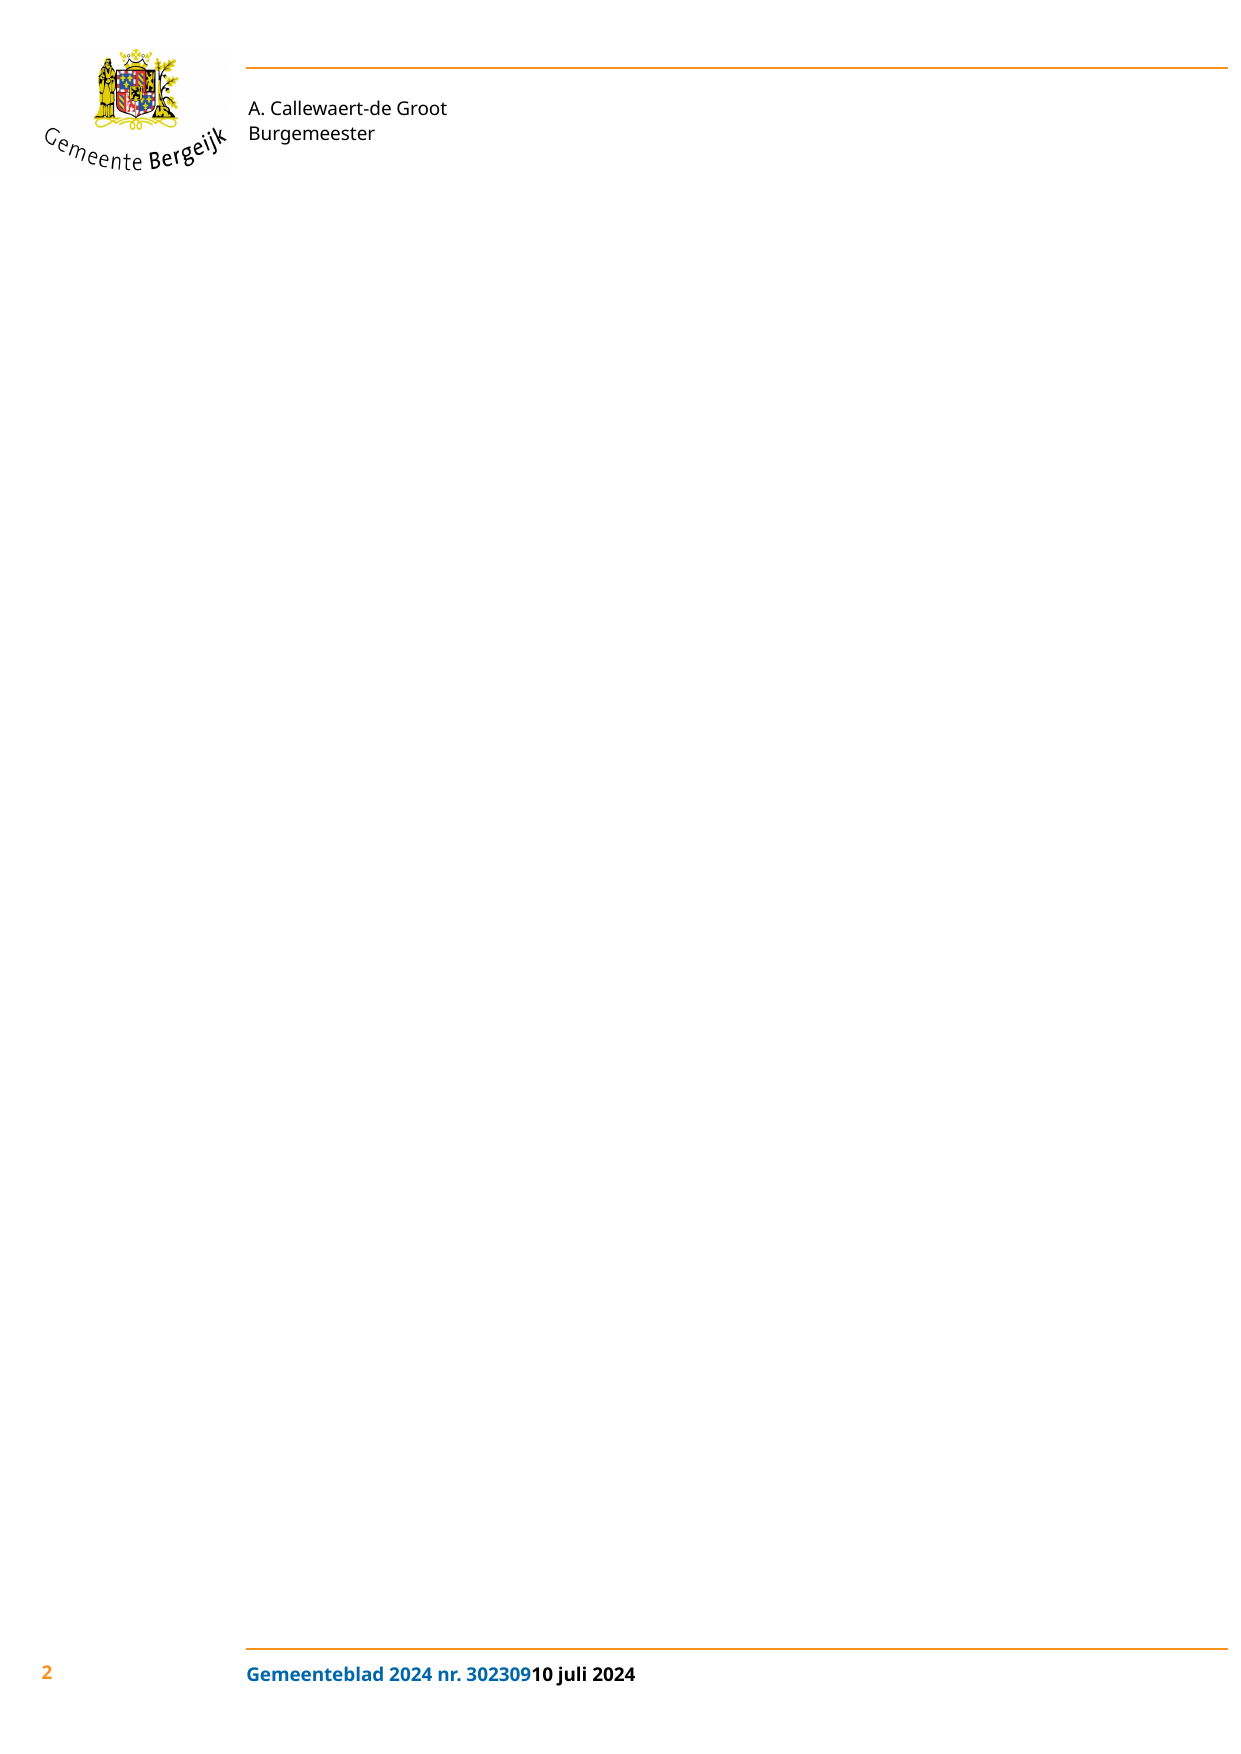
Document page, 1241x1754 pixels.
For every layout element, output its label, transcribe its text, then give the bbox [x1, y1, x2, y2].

text Burgemeester [248, 121, 1152, 146]
text A. Callewaert-de Groot [248, 95, 1152, 121]
picture [41, 47, 231, 172]
